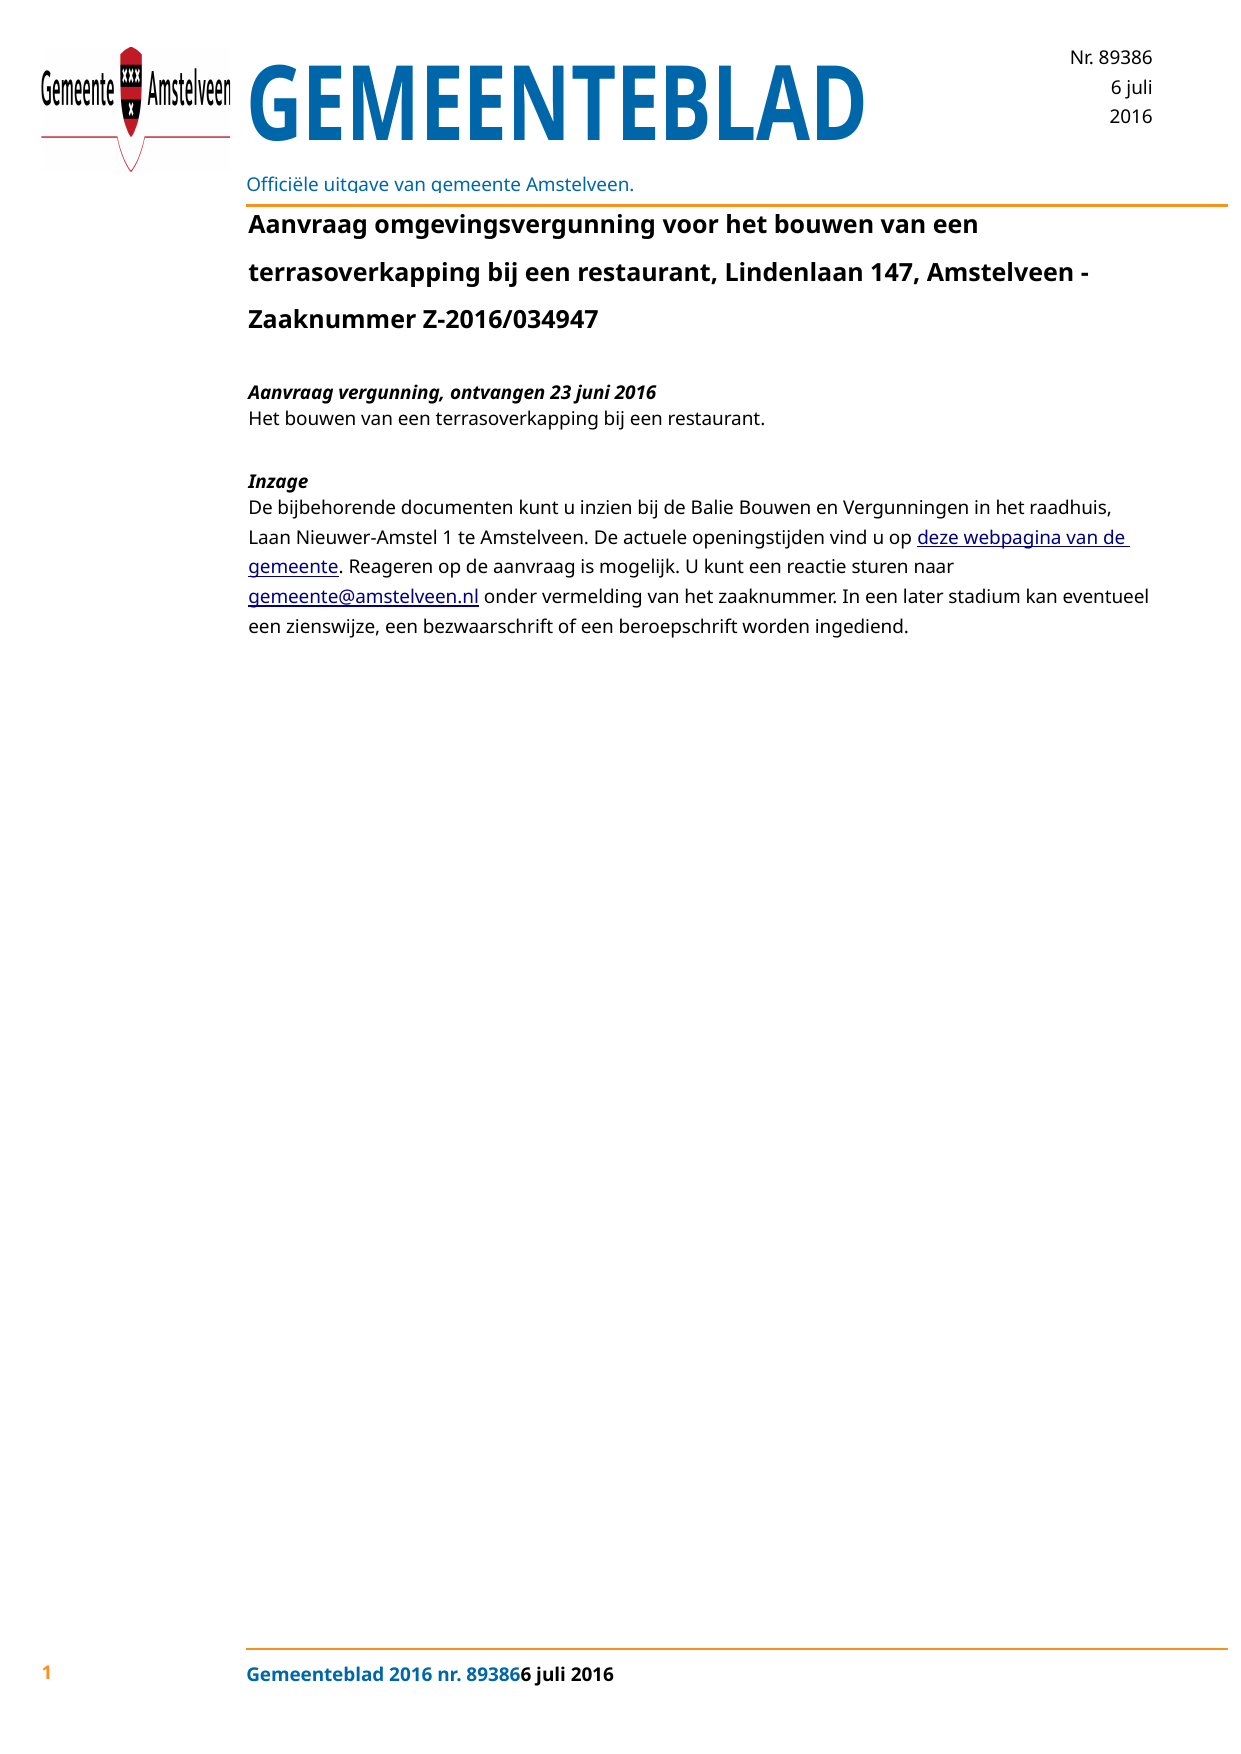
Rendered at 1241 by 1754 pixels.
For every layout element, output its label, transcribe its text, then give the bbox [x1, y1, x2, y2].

text Aanvraag omgevingsvergunning voor het bouwen van een terrasoverkapping bij een restaurant, Lindenlaan 147, Amstelveen - Zaaknummer Z-2016/034947 [248, 207, 1152, 336]
text Inzage [248, 469, 1152, 494]
text De bijbehorende documenten kunt u inzien bij de Balie Bouwen en Vergunningen in het raadhuis, Laan Nieuwer-Amstel 1 te Amstelveen. De actuele openingstijden vind u op deze webpagina van de gemeente. Reageren op de aanvraag is mogelijk. U kunt een reactie sturen naar gemeente@amstelveen.nl onder vermelding van het zaaknummer. In een later stadium kan eventueel een zienswijze, een bezwaarschrift of een beroepschrift worden ingediend. [248, 494, 1152, 638]
text Het bouwen van een terrasoverkapping bij een restaurant. [248, 405, 1152, 431]
text Aanvraag vergunning, ontvangen 23 juni 2016 [248, 379, 1152, 405]
picture [41, 47, 231, 172]
